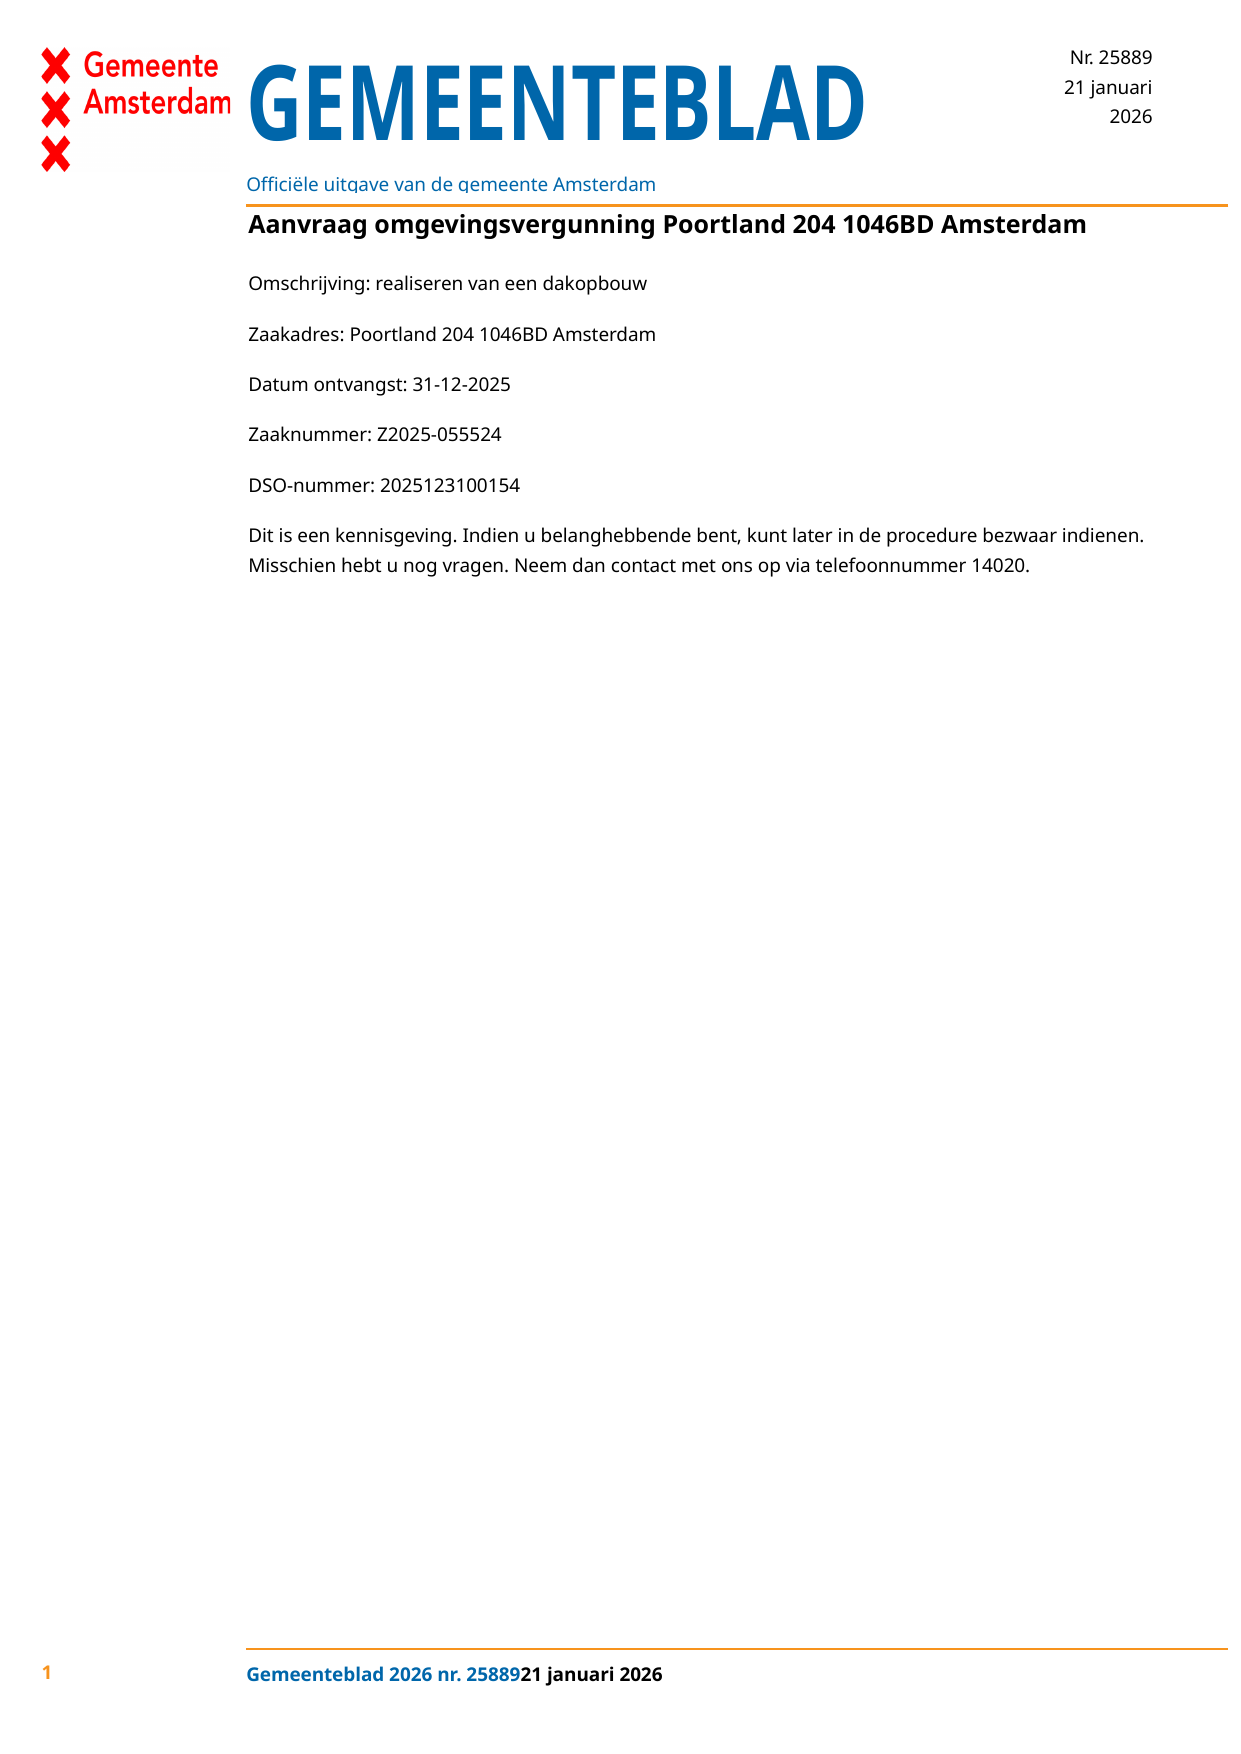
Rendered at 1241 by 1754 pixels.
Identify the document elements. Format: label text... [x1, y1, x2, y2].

picture [41, 47, 231, 172]
text Zaaknummer: Z2025-055524 [248, 422, 1152, 447]
text Aanvraag omgevingsvergunning Poortland 204 1046BD Amsterdam [248, 207, 1152, 241]
text Datum ontvangst: 31-12-2025 [248, 371, 1152, 397]
text Dit is een kennisgeving. Indien u belanghebbende bent, kunt later in de procedure bezwaar indienen. Misschien hebt u nog vragen. Neem dan contact met ons op via telefoonnummer 14020. [248, 522, 1152, 578]
text DSO-nummer: 2025123100154 [248, 472, 1152, 498]
text Zaakadres: Poortland 204 1046BD Amsterdam [248, 321, 1152, 346]
text Omschrijving: realiseren van een dakopbouw [248, 270, 1152, 296]
